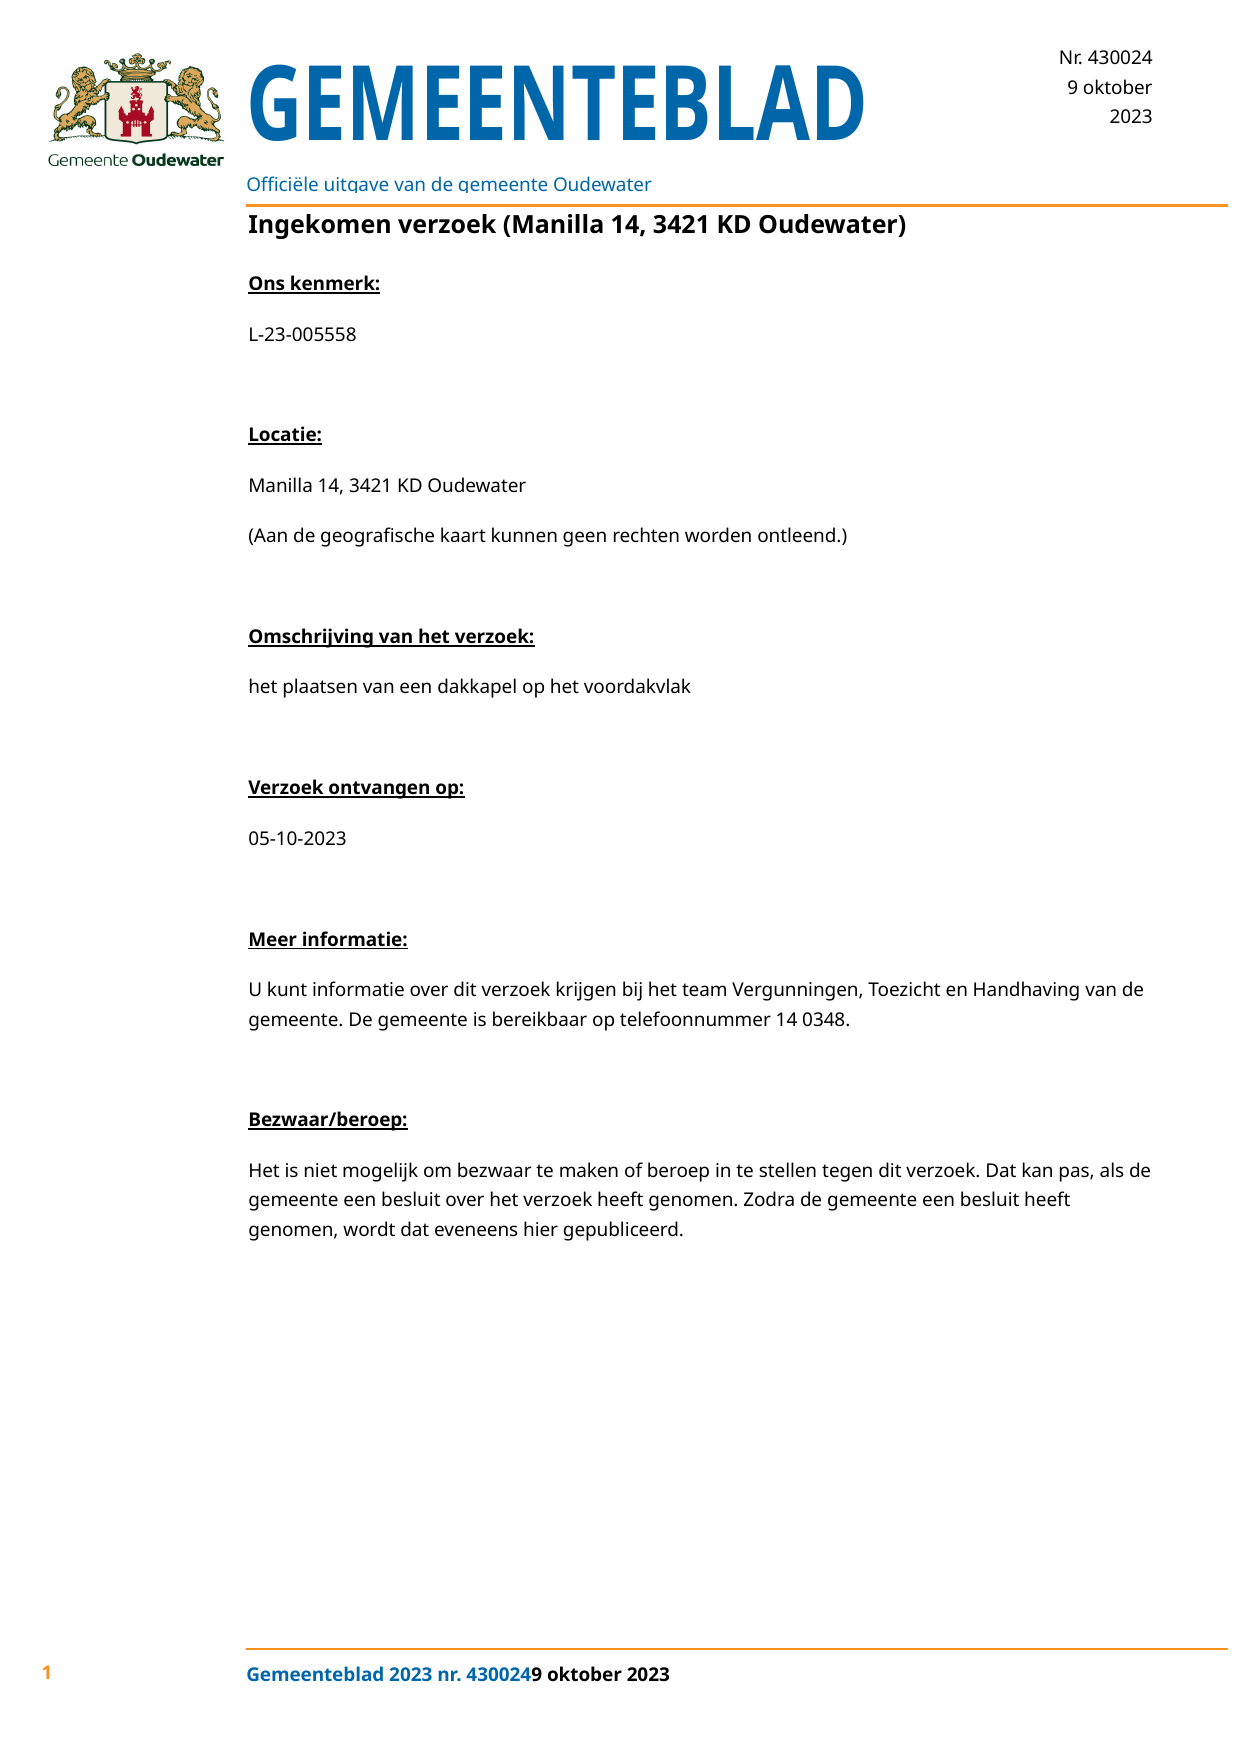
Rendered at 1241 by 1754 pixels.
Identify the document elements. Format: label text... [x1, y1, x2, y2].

text Omschrijving van het verzoek: [248, 623, 1152, 649]
text het plaatsen van een dakkapel op het voordakvlak [248, 674, 1152, 699]
picture [41, 47, 231, 172]
text Bezwaar/beroep: [248, 1107, 1152, 1132]
text Ingekomen verzoek (Manilla 14, 3421 KD Oudewater) [248, 207, 1152, 241]
text U kunt informatie over dit verzoek krijgen bij het team Vergunningen, Toezicht en Handhaving van de gemeente. De gemeente is bereikbaar op telefoonnummer 14 0348. [248, 976, 1152, 1031]
text Meer informatie: [248, 926, 1152, 951]
text L-23-005558 [248, 321, 1152, 346]
text Het is niet mogelijk om bezwaar te maken of beroep in te stellen tegen dit verzoek. Dat kan pas, als de gemeente een besluit over het verzoek heeft genomen. Zodra de gemeente een besluit heeft genomen, wordt dat eveneens hier gepubliceerd. [248, 1157, 1152, 1242]
text (Aan de geografische kaart kunnen geen rechten worden ontleend.) [248, 522, 1152, 548]
text Manilla 14, 3421 KD Oudewater [248, 472, 1152, 498]
text 05-10-2023 [248, 825, 1152, 851]
text Verzoek ontvangen op: [248, 774, 1152, 800]
text Locatie: [248, 422, 1152, 447]
text Ons kenmerk: [248, 270, 1152, 296]
